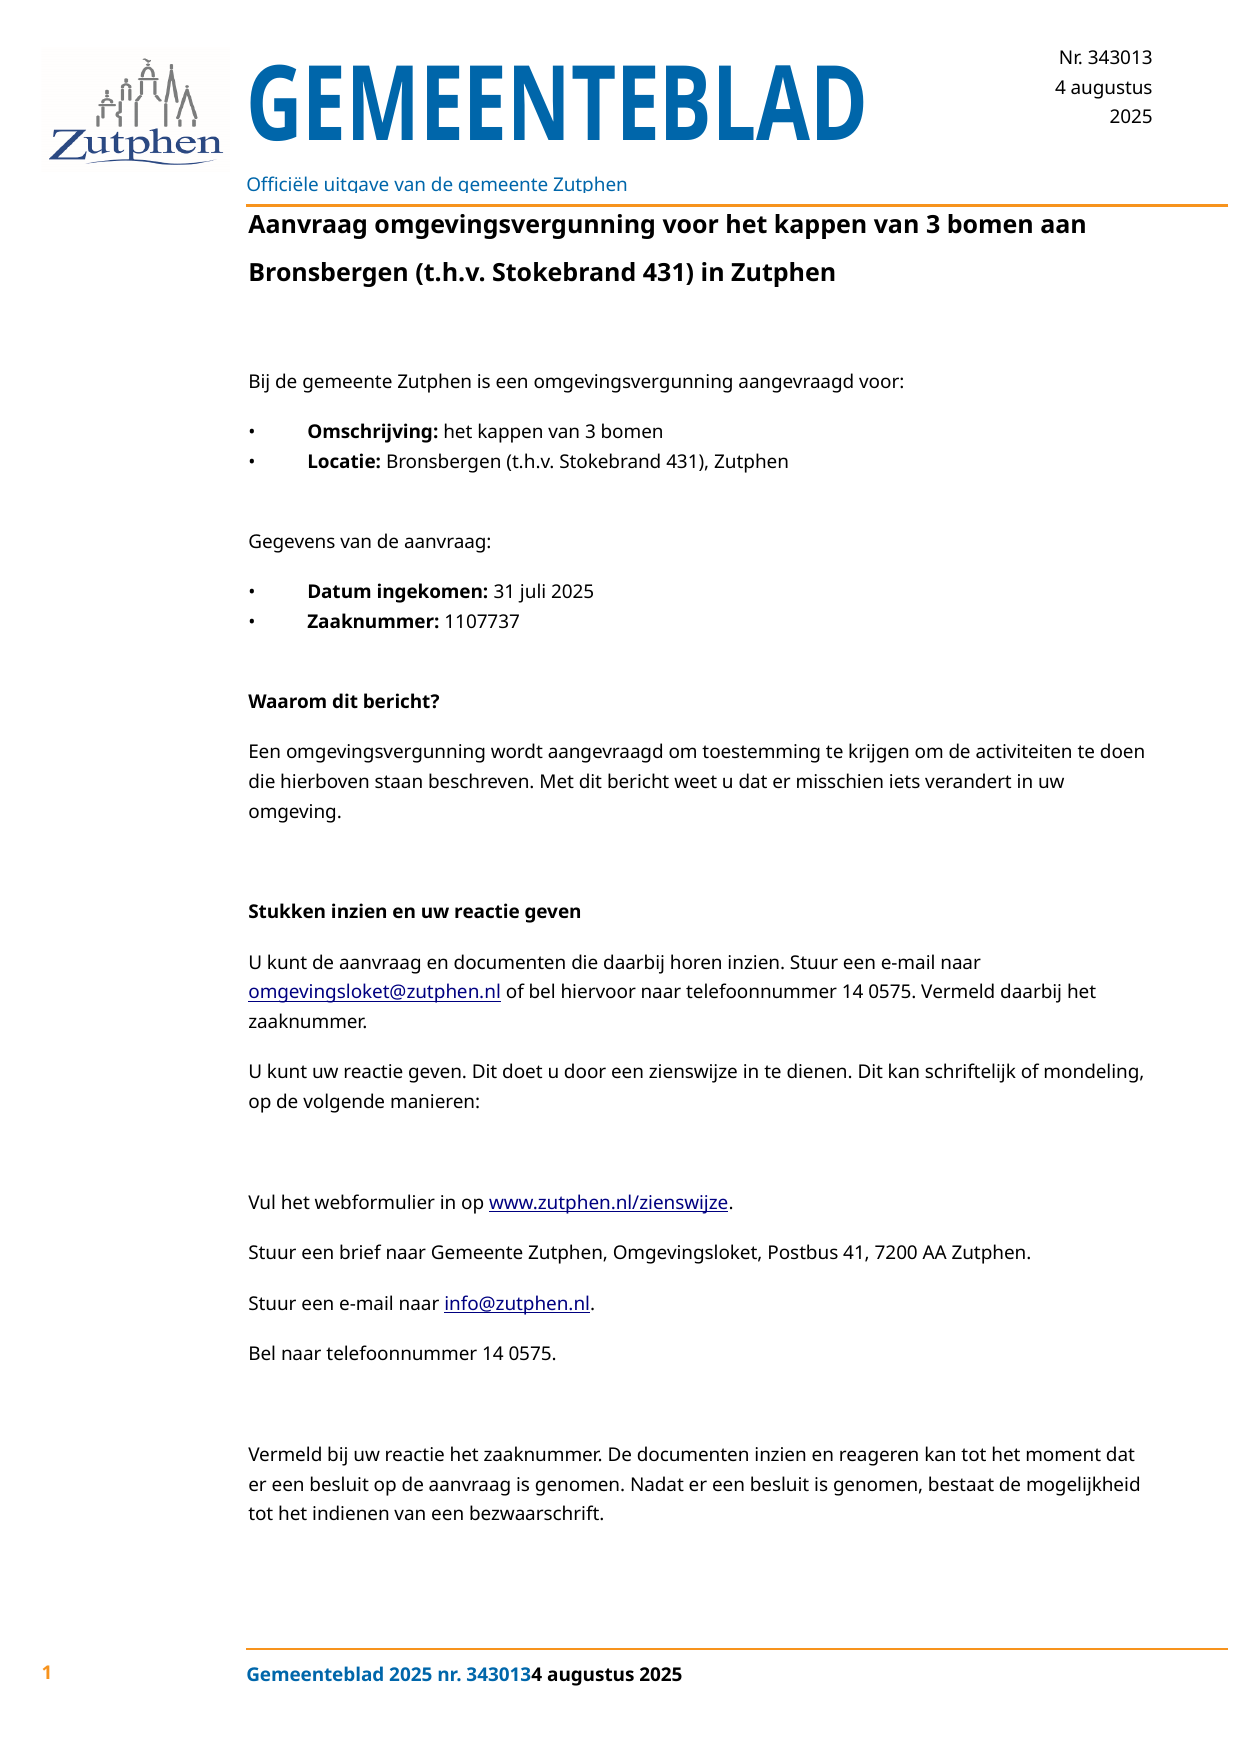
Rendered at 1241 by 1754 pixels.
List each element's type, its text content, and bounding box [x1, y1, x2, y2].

text Bel naar telefoonnummer 14 0575. [248, 1340, 1152, 1366]
text Bij de gemeente Zutphen is een omgevingsvergunning aangevraagd voor: [248, 368, 1152, 394]
text Een omgevingsvergunning wordt aangevraagd om toestemming te krijgen om de activiteiten te doen die hierboven staan beschreven. Met dit bericht weet u dat er misschien iets verandert in uw omgeving. [248, 739, 1152, 824]
text Stukken inzien en uw reactie geven [248, 899, 1152, 924]
list Datum ingekomen: 31 juli 2025 [248, 579, 1152, 604]
text Vul het webformulier in op www.zutphen.nl/zienswijze. [248, 1189, 1152, 1215]
text Stuur een brief naar Gemeente Zutphen, Omgevingsloket, Postbus 41, 7200 AA Zutphen. [248, 1239, 1152, 1265]
text Aanvraag omgevingsvergunning voor het kappen van 3 bomen aan Bronsbergen (t.h.v. Stokebrand 431) in Zutphen [248, 207, 1152, 288]
text Vermeld bij uw reactie het zaaknummer. De documenten inzien en reageren kan tot het moment dat er een besluit op de aanvraag is genomen. Nadat er een besluit is genomen, bestaat de mogelijkheid tot het indienen van een bezwaarschrift. [248, 1441, 1152, 1526]
list Zaaknummer: 1107737 [248, 608, 1152, 634]
picture [41, 47, 231, 172]
text U kunt uw reactie geven. Dit doet u door een zienswijze in te dienen. Dit kan schriftelijk of mondeling, op de volgende manieren: [248, 1059, 1152, 1114]
text Gegevens van de aanvraag: [248, 528, 1152, 554]
list Omschrijving: het kappen van 3 bomen [248, 419, 1152, 444]
text U kunt de aanvraag en documenten die daarbij horen inzien. Stuur een e-mail naar omgevingsloket@zutphen.nl of bel hiervoor naar telefoonnummer 14 0575. Vermeld daarbij het zaaknummer. [248, 949, 1152, 1034]
text Waarom dit bericht? [248, 688, 1152, 714]
list Locatie: Bronsbergen (t.h.v. Stokebrand 431), Zutphen [248, 448, 1152, 474]
text Stuur een e-mail naar info@zutphen.nl. [248, 1290, 1152, 1316]
